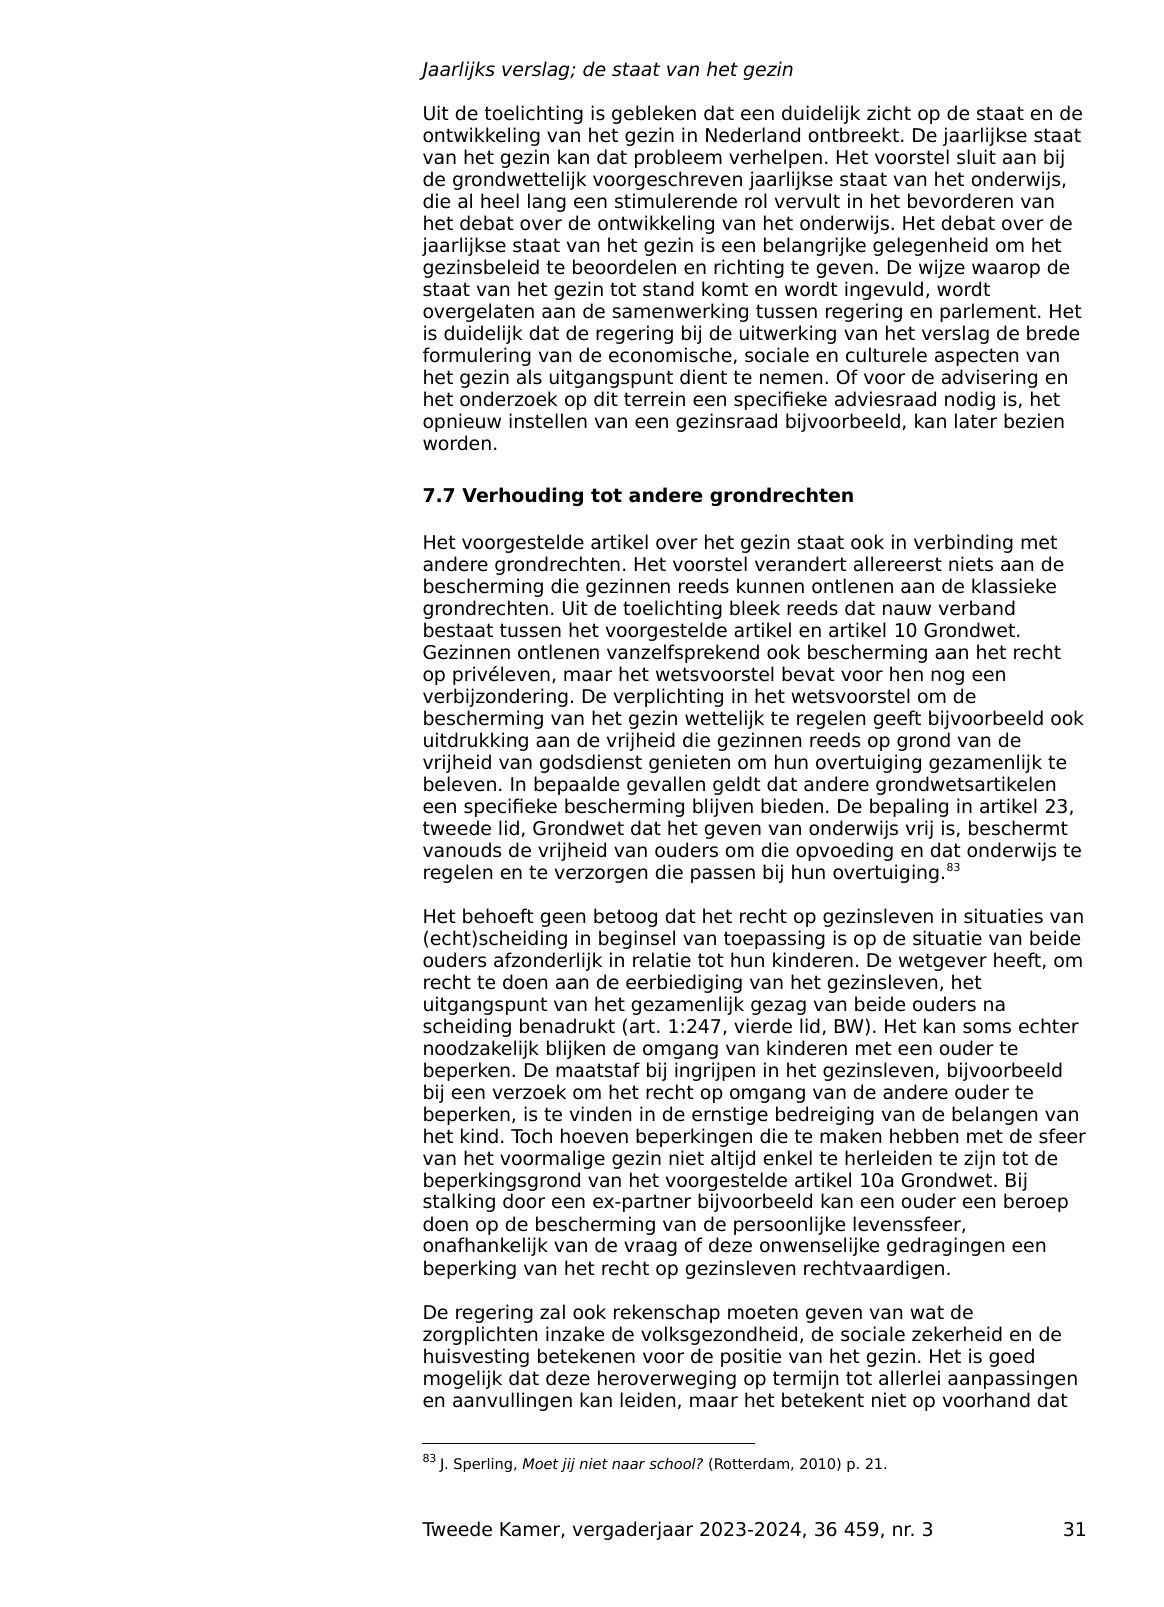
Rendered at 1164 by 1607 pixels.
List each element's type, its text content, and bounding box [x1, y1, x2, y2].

subtitle 7.7 Verhouding tot andere grondrechten [422, 485, 1087, 507]
subtitle Jaarlijks verslag; de staat van het gezin [422, 59, 1087, 81]
text Het behoeft geen betoog dat het recht op gezinsleven in situaties van (echt)scheiding in beginsel van toepassing is op de situatie van beide ouders afzonderlijk in relatie tot hun kinderen. De wetgever heeft, om recht te doen aan de eerbiediging van het gezinsleven, het uitgangspunt van het gezamenlijk gezag van beide ouders na scheiding benadrukt (art. 1:247, vierde lid, BW). Het kan soms echter noodzakelijk blijken de omgang van kinderen met een ouder te beperken. De maatstaf bij ingrijpen in het gezinsleven, bijvoorbeeld bij een verzoek om het recht op omgang van de andere ouder te beperken, is te vinden in de ernstige bedreiging van de belangen van het kind. Toch hoeven beperkingen die te maken hebben met de sfeer van het voormalige gezin niet altijd enkel te herleiden te zijn tot de beperkingsgrond van het voorgestelde artikel 10a Grondwet. Bij stalking door een ex-partner bijvoorbeeld kan een ouder een beroep doen op de bescherming van de persoonlijke levenssfeer, onafhankelijk van de vraag of deze onwenselijke gedragingen een beperking van het recht op gezinsleven rechtvaardigen. [422, 906, 1087, 1279]
text J. Sperling, Moet jij niet naar school? (Rotterdam, 2010) p. 21. [422, 1452, 1087, 1474]
text Uit de toelichting is gebleken dat een duidelijk zicht op de staat en de ontwikkeling van het gezin in Nederland ontbreekt. De jaarlijkse staat van het gezin kan dat probleem verhelpen. Het voorstel sluit aan bij de grondwettelijk voorgeschreven jaarlijkse staat van het onderwijs, die al heel lang een stimulerende rol vervult in het bevorderen van het debat over de ontwikkeling van het onderwijs. Het debat over de jaarlijkse staat van het gezin is een belangrijke gelegenheid om het gezinsbeleid te beoordelen en richting te geven. De wijze waarop de staat van het gezin tot stand komt en wordt ingevuld, wordt overgelaten aan de samenwerking tussen regering en parlement. Het is duidelijk dat de regering bij de uitwerking van het verslag de brede formulering van de economische, sociale en culturele aspecten van het gezin als uitgangspunt dient te nemen. Of voor de advisering en het onderzoek op dit terrein een specifieke adviesraad nodig is, het opnieuw instellen van een gezinsraad bijvoorbeeld, kan later bezien worden. [422, 103, 1087, 455]
text De regering zal ook rekenschap moeten geven van wat de zorgplichten inzake de volksgezondheid, de sociale zekerheid en de huisvesting betekenen voor de positie van het gezin. Het is goed mogelijk dat deze heroverweging op termijn tot allerlei aanpassingen en aanvullingen kan leiden, maar het betekent niet op voorhand dat [422, 1302, 1087, 1411]
text Het voorgestelde artikel over het gezin staat ook in verbinding met andere grondrechten. Het voorstel verandert allereerst niets aan de bescherming die gezinnen reeds kunnen ontlenen aan de klassieke grondrechten. Uit de toelichting bleek reeds dat nauw verband bestaat tussen het voorgestelde artikel en artikel 10 Grondwet. Gezinnen ontlenen vanzelfsprekend ook bescherming aan het recht op privéleven, maar het wetsvoorstel bevat voor hen nog een verbijzondering. De verplichting in het wetsvoorstel om de bescherming van het gezin wettelijk te regelen geeft bijvoorbeeld ook uitdrukking aan de vrijheid die gezinnen reeds op grond van de vrijheid van godsdienst genieten om hun overtuiging gezamenlijk te beleven. In bepaalde gevallen geldt dat andere grondwetsartikelen een specifieke bescherming blijven bieden. De bepaling in artikel 23, tweede lid, Grondwet dat het geven van onderwijs vrij is, beschermt vanouds de vrijheid van ouders om die opvoeding en dat onderwijs te regelen en te verzorgen die passen bij hun overtuiging. [422, 532, 1087, 883]
